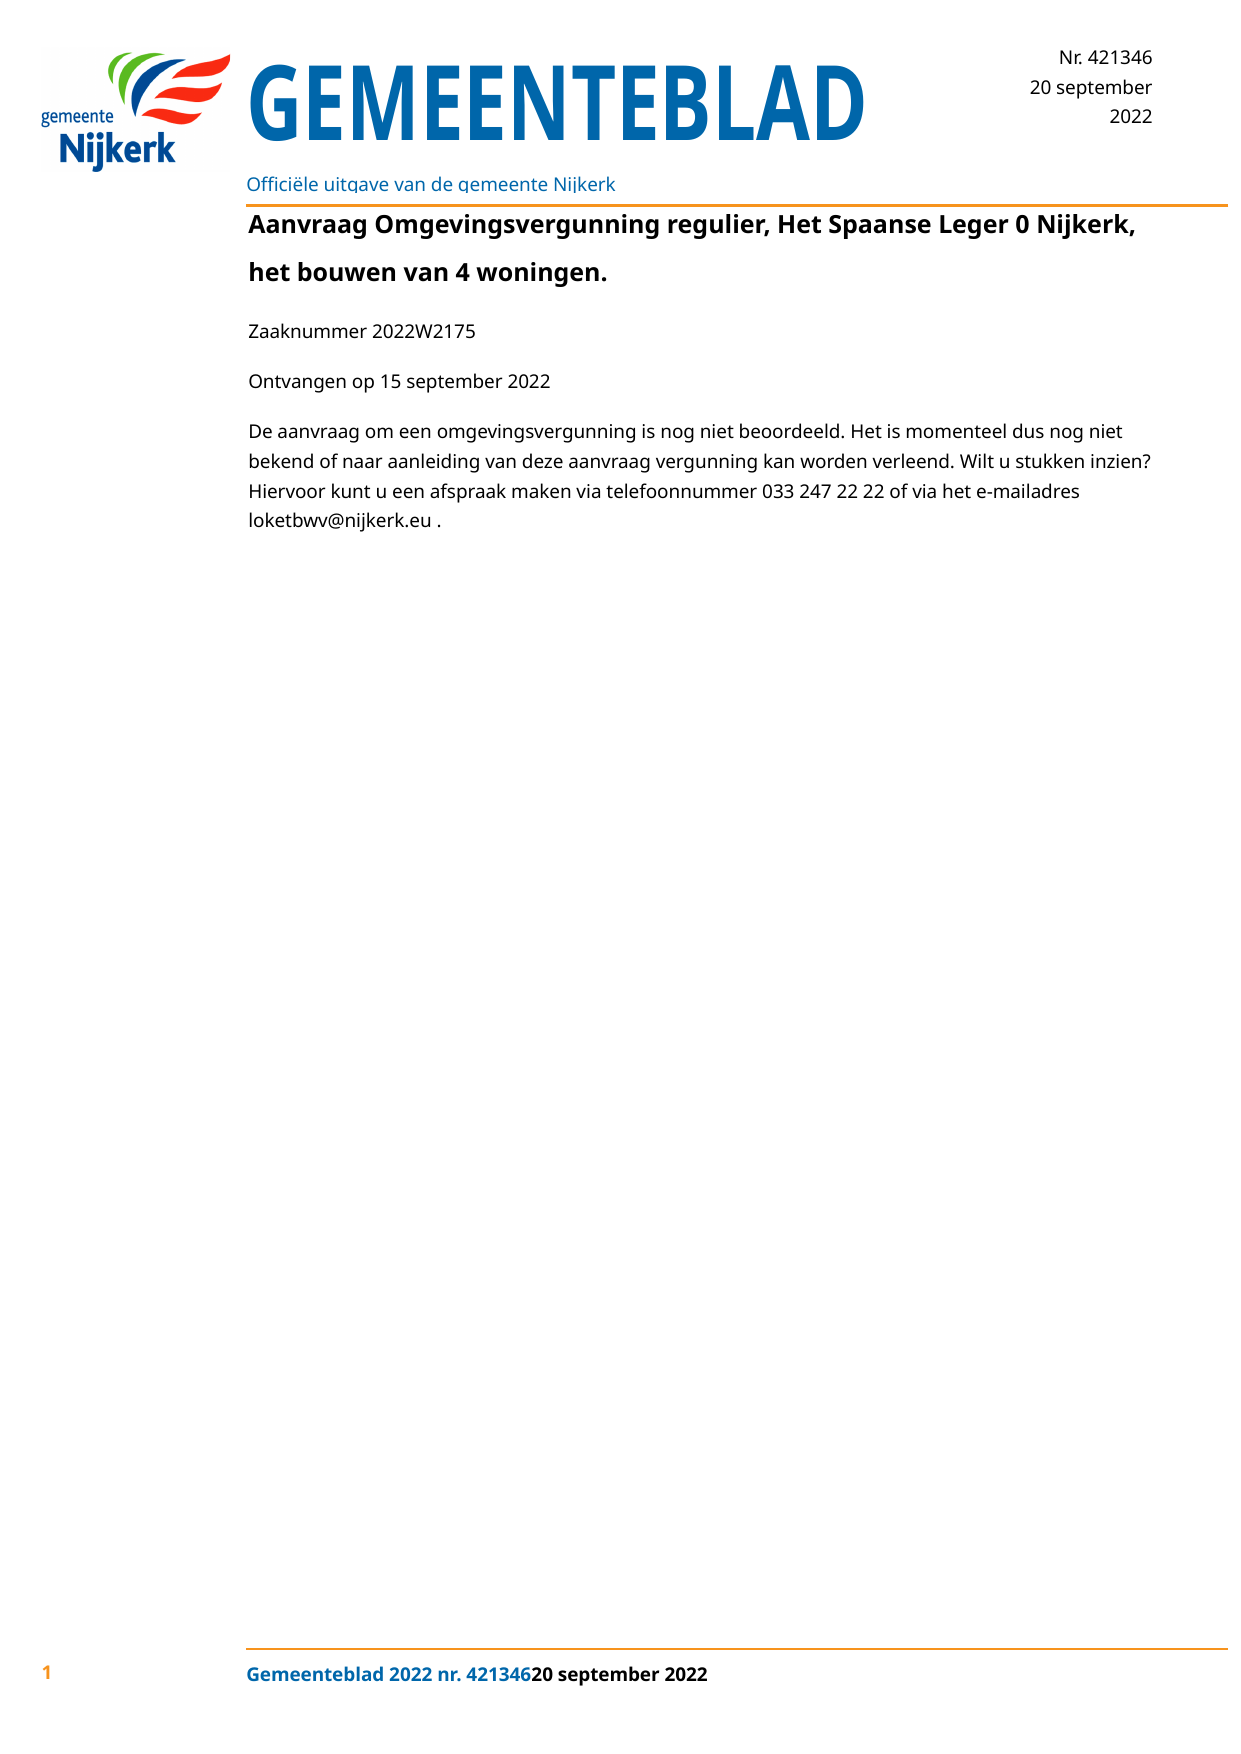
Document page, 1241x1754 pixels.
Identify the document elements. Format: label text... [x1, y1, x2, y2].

text De aanvraag om een omgevingsvergunning is nog niet beoordeeld. Het is momenteel dus nog niet bekend of naar aanleiding van deze aanvraag vergunning kan worden verleend. Wilt u stukken inzien? Hiervoor kunt u een afspraak maken via telefoonnummer 033 247 22 22 of via het e-mailadres loketbwv@nijkerk.eu . [248, 419, 1152, 533]
picture [41, 47, 231, 172]
text Aanvraag Omgevingsvergunning regulier, Het Spaanse Leger 0 Nijkerk, het bouwen van 4 woningen. [248, 207, 1152, 288]
text Zaaknummer 2022W2175 [248, 318, 1152, 344]
text Ontvangen op 15 september 2022 [248, 368, 1152, 394]
